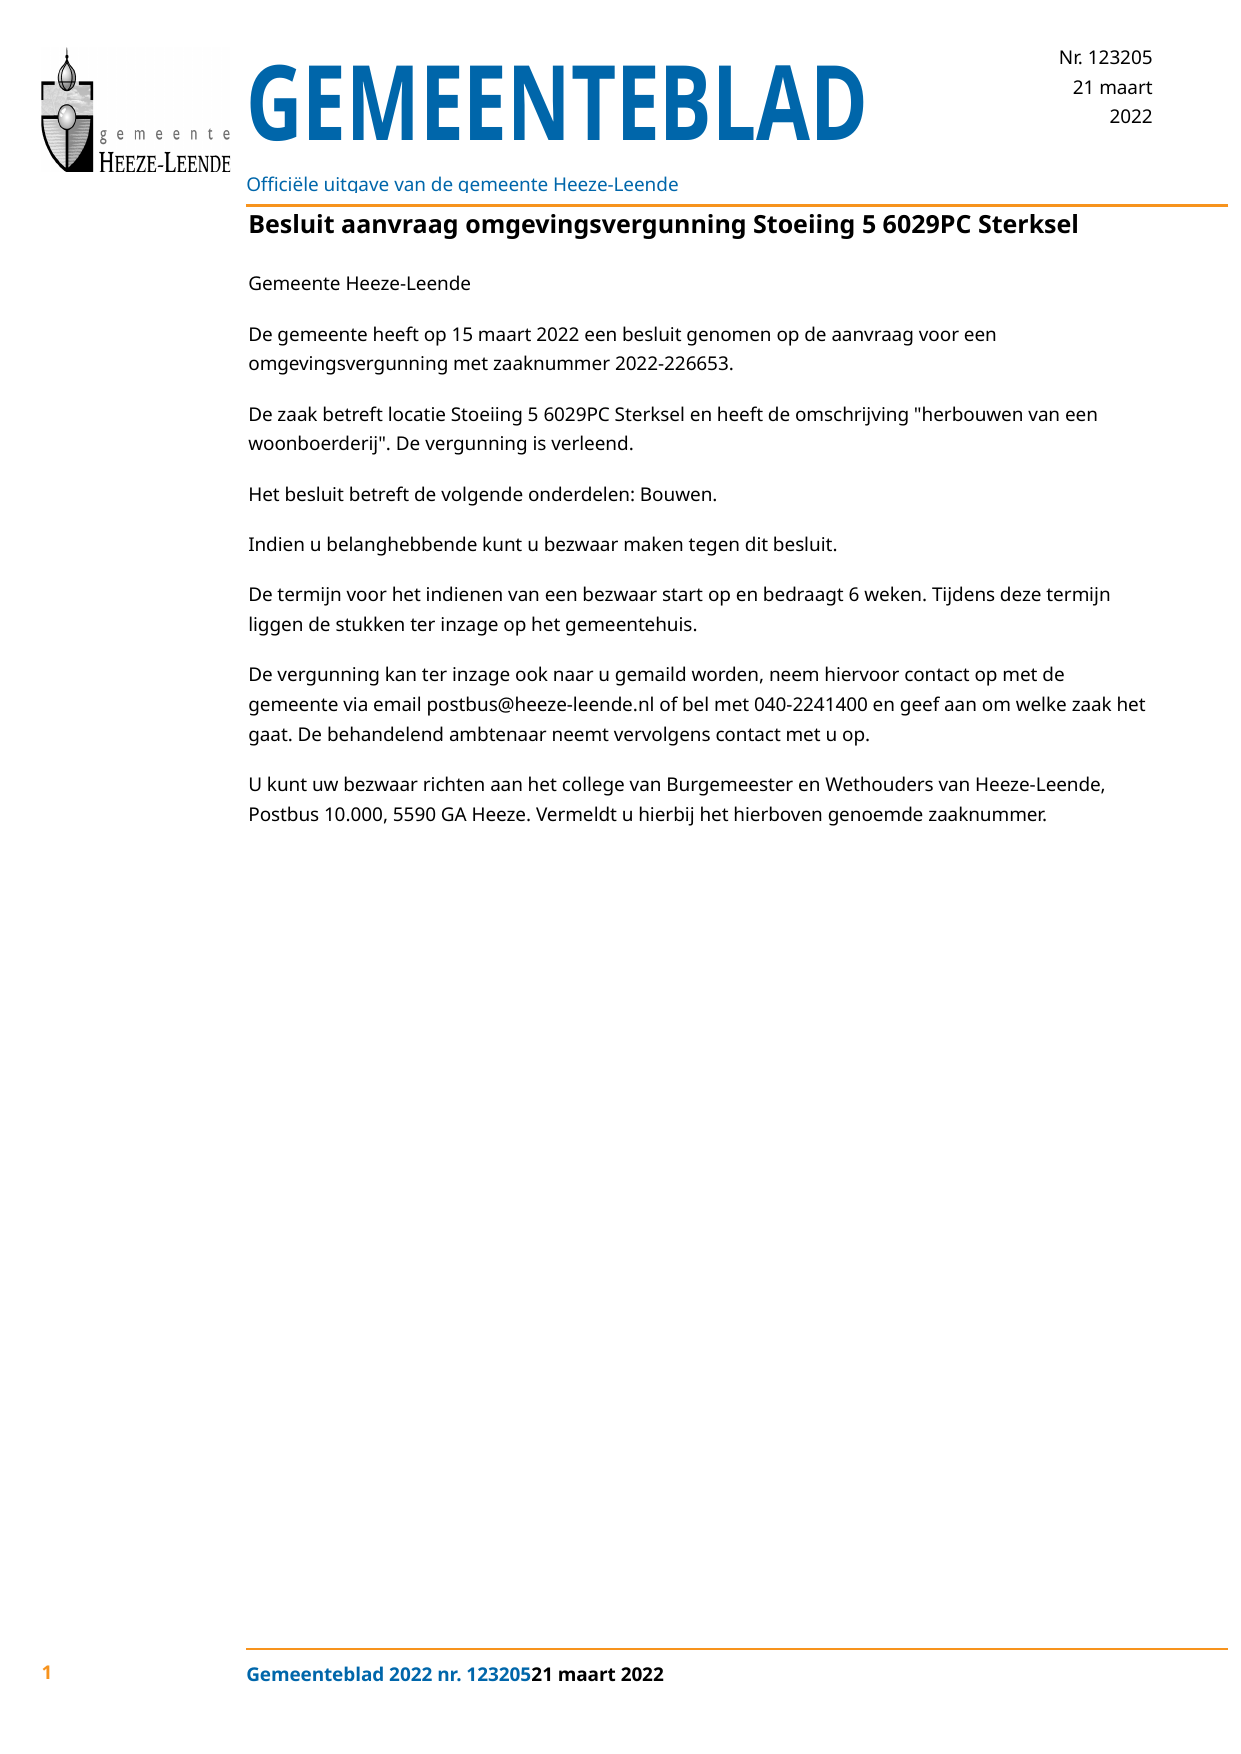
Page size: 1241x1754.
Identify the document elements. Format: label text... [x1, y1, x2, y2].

text U kunt uw bezwaar richten aan het college van Burgemeester en Wethouders van Heeze-Leende, Postbus 10.000, 5590 GA Heeze. Vermeldt u hierbij het hierboven genoemde zaaknummer. [248, 771, 1152, 826]
text Gemeente Heeze-Leende [248, 270, 1152, 296]
text De termijn voor het indienen van een bezwaar start op en bedraagt 6 weken. Tijdens deze termijn liggen de stukken ter inzage op het gemeentehuis. [248, 582, 1152, 637]
text Indien u belanghebbende kunt u bezwaar maken tegen dit besluit. [248, 531, 1152, 557]
text De vergunning kan ter inzage ook naar u gemaild worden, neem hiervoor contact op met de gemeente via email postbus@heeze-leende.nl of bel met 040-2241400 en geef aan om welke zaak het gaat. De behandelend ambtenaar neemt vervolgens contact met u op. [248, 662, 1152, 746]
picture [41, 47, 231, 172]
text Besluit aanvraag omgevingsvergunning Stoeiing 5 6029PC Sterksel [248, 207, 1152, 241]
text De zaak betreft locatie Stoeiing 5 6029PC Sterksel en heeft de omschrijving "herbouwen van een woonboerderij". De vergunning is verleend. [248, 401, 1152, 456]
text De gemeente heeft op 15 maart 2022 een besluit genomen op de aanvraag voor een omgevingsvergunning met zaaknummer 2022-226653. [248, 321, 1152, 376]
text Het besluit betreft de volgende onderdelen: Bouwen. [248, 481, 1152, 506]
